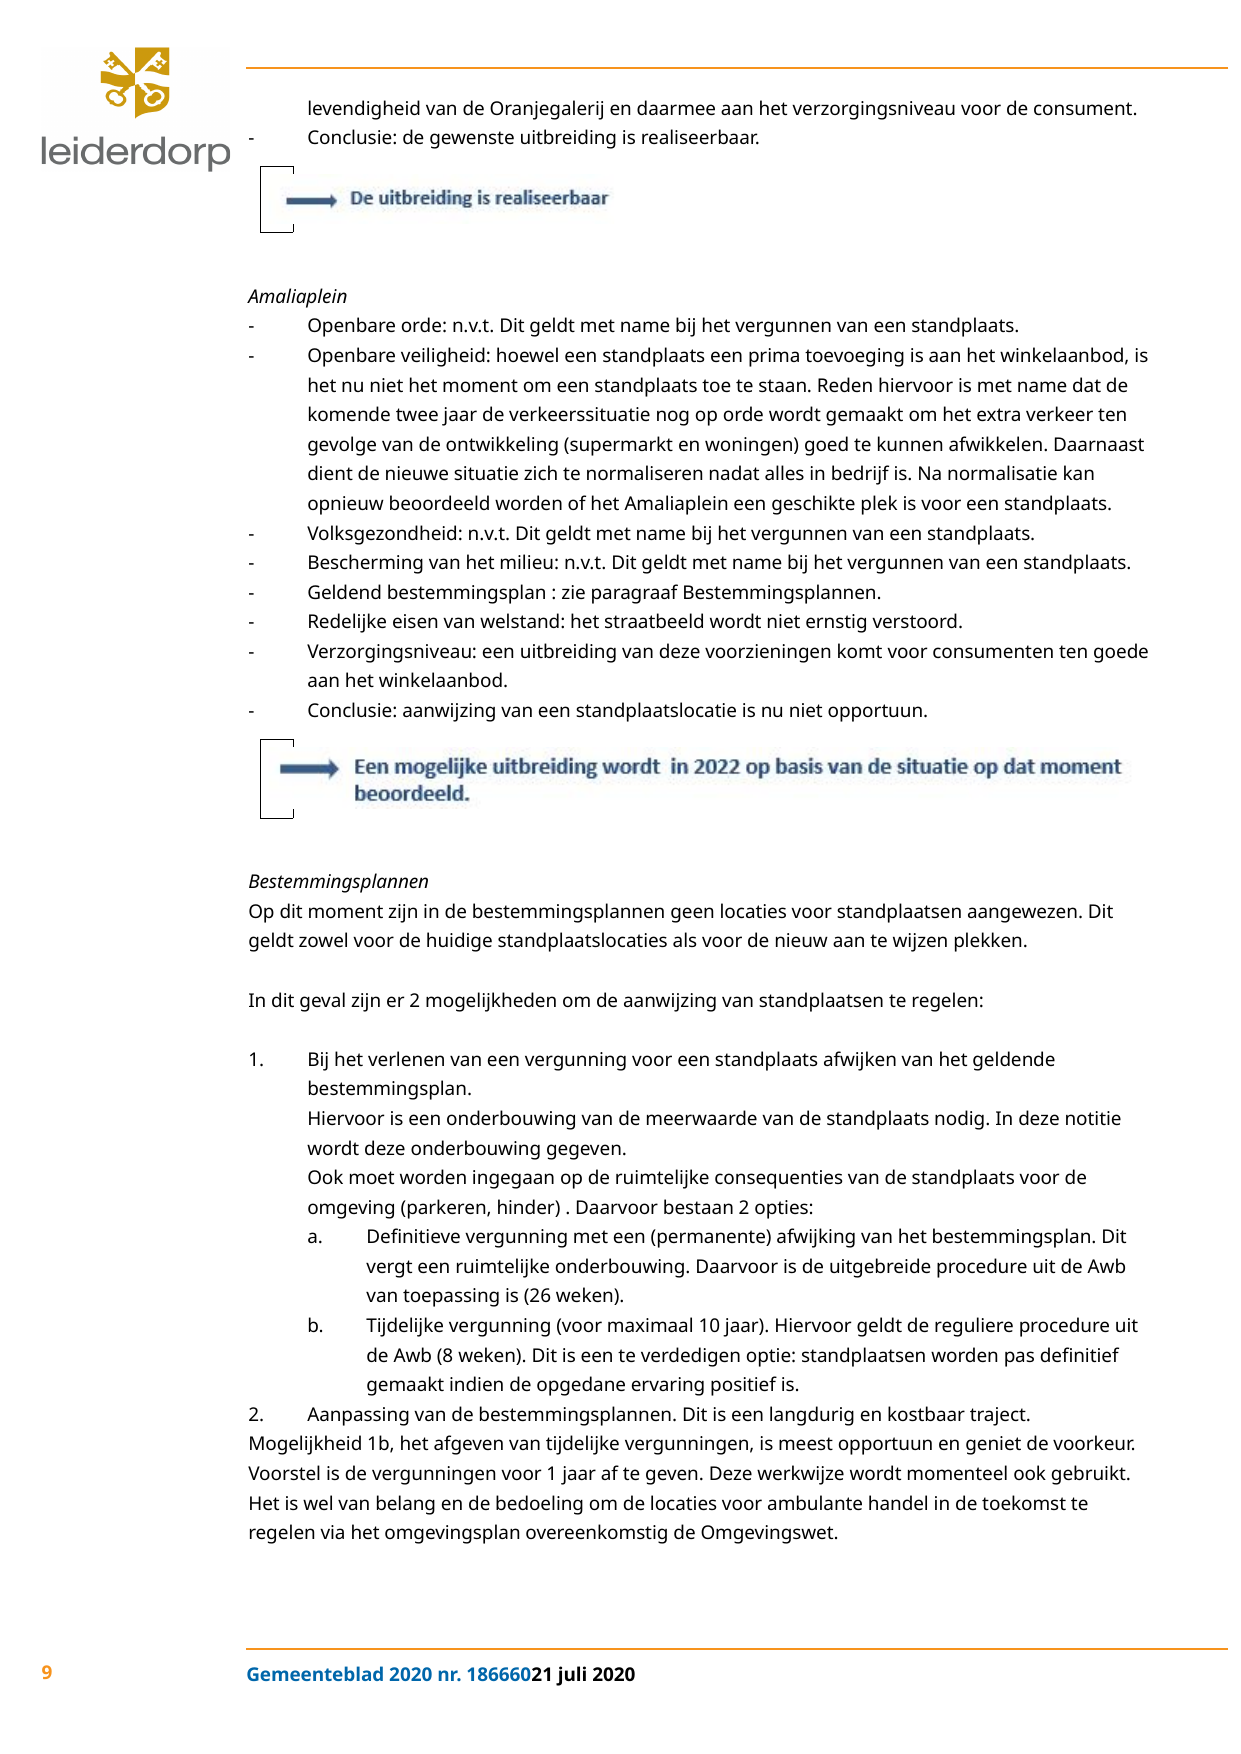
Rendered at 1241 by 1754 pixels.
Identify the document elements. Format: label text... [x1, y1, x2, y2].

list Openbare veiligheid: hoewel een standplaats een prima toevoeging is aan het winkelaanbod, is het nu niet het moment om een standplaats toe te staan. Reden hiervoor is met name dat de komende twee jaar de verkeerssituatie nog op orde wordt gemaakt om het extra verkeer ten gevolge van de ontwikkeling (supermarkt en woningen) goed te kunnen afwikkelen. Daarnaast dient de nieuwe situatie zich te normaliseren nadat alles in bedrijf is. Na normalisatie kan opnieuw beoordeeld worden of het Amaliaplein een geschikte plek is voor een standplaats. [248, 342, 1152, 516]
list levendigheid van de Oranjegalerij en daarmee aan het verzorgingsniveau voor de consument. [248, 95, 1152, 121]
list Definitieve vergunning met een (permanente) afwijking van het bestemmingsplan. Dit vergt een ruimtelijke onderbouwing. Daarvoor is de uitgebreide procedure uit de Awb van toepassing is (26 weken). [307, 1223, 1152, 1308]
text In dit geval zijn er 2 mogelijkheden om de aanwijzing van standplaatsen te regelen: [248, 987, 1152, 1012]
picture [268, 174, 615, 224]
list Verzorgingsniveau: een uitbreiding van deze voorzieningen komt voor consumenten ten goede aan het winkelaanbod. [248, 638, 1152, 693]
list Geldend bestemmingsplan : zie paragraaf Bestemmingsplannen. [248, 579, 1152, 605]
text Bestemmingsplannen [248, 868, 1152, 894]
picture [41, 47, 231, 172]
text Op dit moment zijn in de bestemmingsplannen geen locaties voor standplaatsen aangewezen. Dit geldt zowel voor de huidige standplaatslocaties als voor de nieuw aan te wijzen plekken. [248, 898, 1152, 953]
list Conclusie: de gewenste uitbreiding is realiseerbaar. [248, 124, 1152, 150]
list Volksgezondheid: n.v.t. Dit geldt met name bij het vergunnen van een standplaats. [248, 520, 1152, 546]
text Mogelijkheid 1b, het afgeven van tijdelijke vergunningen, is meest opportuun en geniet de voorkeur. Voorstel is de vergunningen voor 1 jaar af te geven. Deze werkwijze wordt momenteel ook gebruikt. Het is wel van belang en de bedoeling om de locaties voor ambulante handel in de toekomst te regelen via het omgevingsplan overeenkomstig de Omgevingswet. [248, 1431, 1152, 1545]
list Bescherming van het milieu: n.v.t. Dit geldt met name bij het vergunnen van een standplaats. [248, 549, 1152, 575]
picture [268, 747, 1144, 809]
list Hiervoor is een onderbouwing van de meerwaarde van de standplaats nodig. In deze notitie wordt deze onderbouwing gegeven. [248, 1105, 1152, 1160]
list Conclusie: aanwijzing van een standplaatslocatie is nu niet opportuun. [248, 697, 1152, 723]
text Amaliaplein [248, 283, 1152, 309]
list Aanpassing van de bestemmingsplannen. Dit is een langdurig en kostbaar traject. [248, 1401, 1152, 1427]
list Openbare orde: n.v.t. Dit geldt met name bij het vergunnen van een standplaats. [248, 313, 1152, 338]
list Tijdelijke vergunning (voor maximaal 10 jaar). Hiervoor geldt de reguliere procedure uit de Awb (8 weken). Dit is een te verdedigen optie: standplaatsen worden pas definitief gemaakt indien de opgedane ervaring positief is. [307, 1312, 1152, 1397]
list Redelijke eisen van welstand: het straatbeeld wordt niet ernstig verstoord. [248, 608, 1152, 634]
list Ook moet worden ingegaan op de ruimtelijke consequenties van de standplaats voor de omgeving (parkeren, hinder) . Daarvoor bestaan 2 opties: [248, 1164, 1152, 1219]
list Bij het verlenen van een vergunning voor een standplaats afwijken van het geldende bestemmingsplan. [248, 1046, 1152, 1101]
